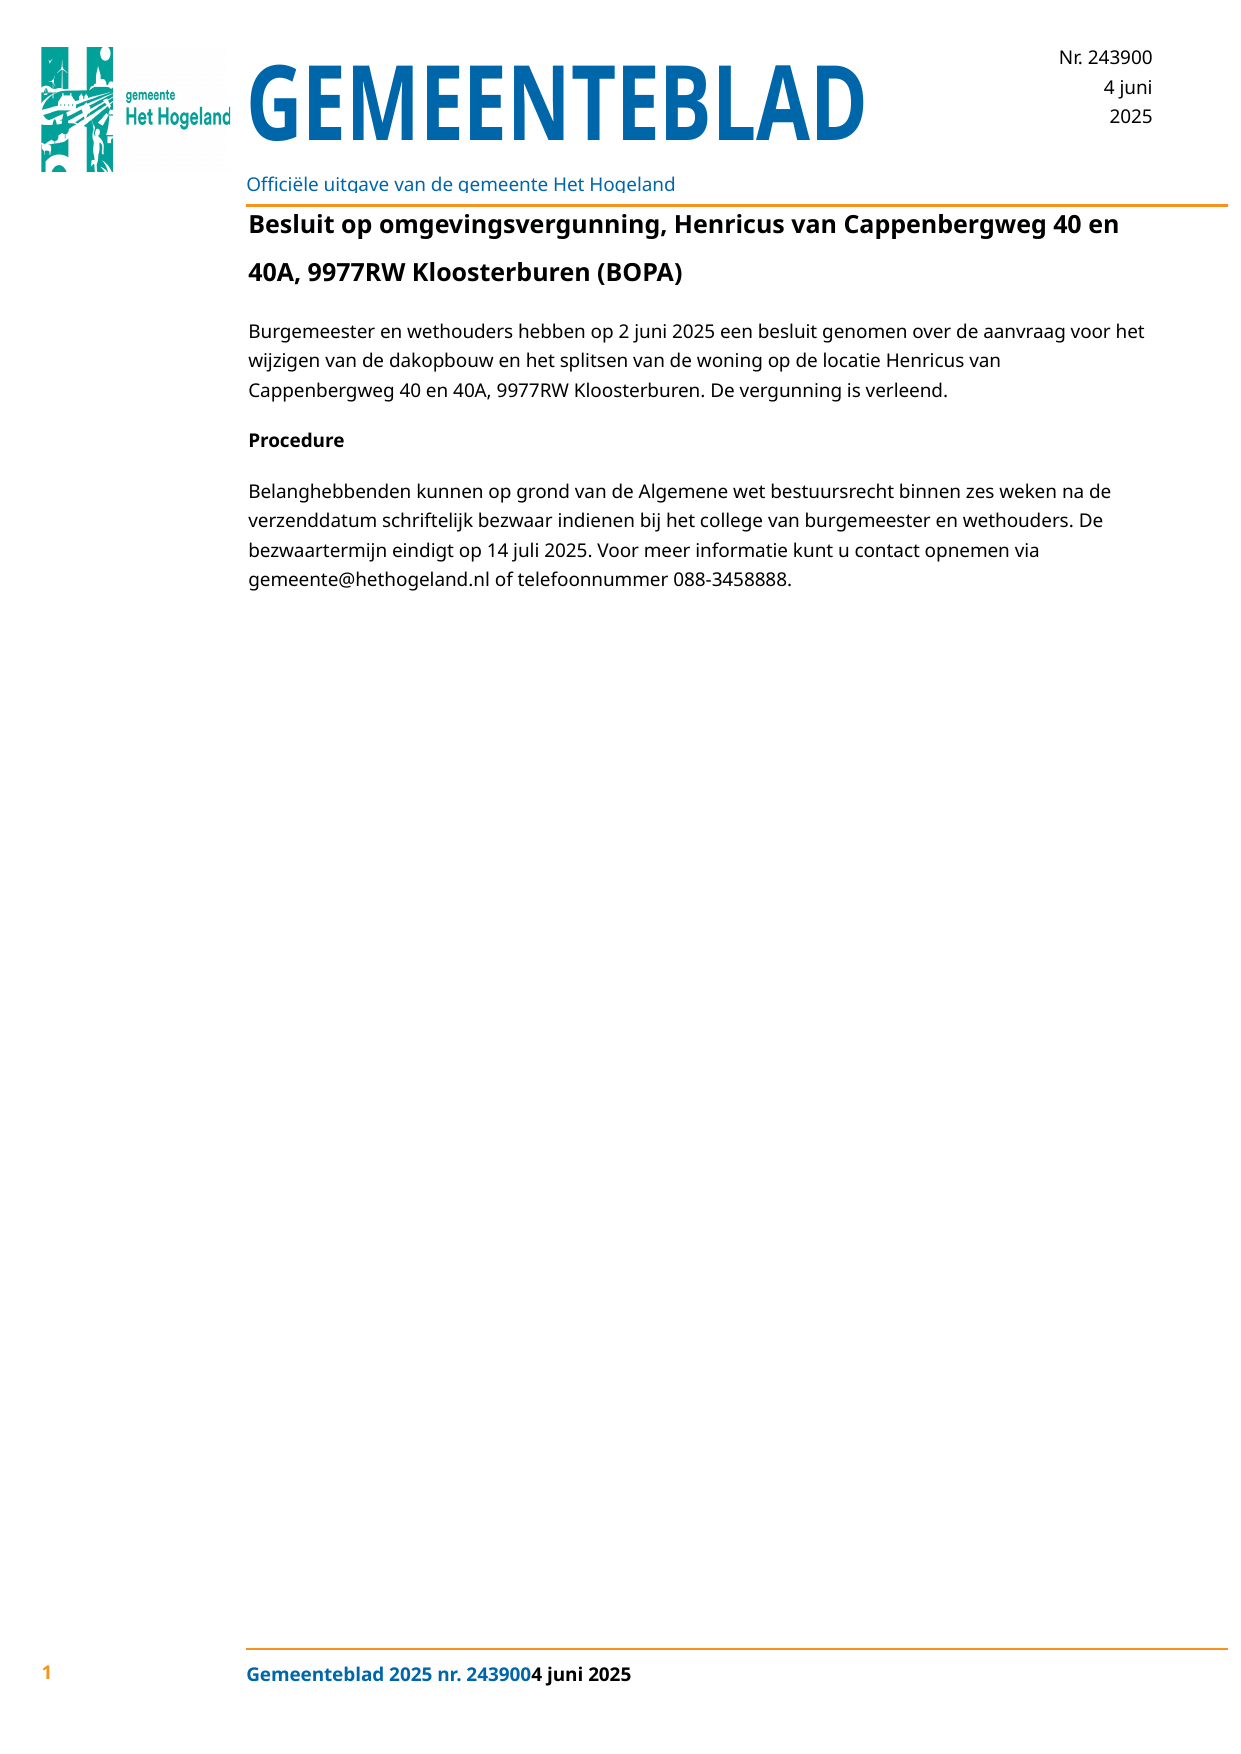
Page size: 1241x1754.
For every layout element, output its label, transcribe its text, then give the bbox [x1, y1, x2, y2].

text Belanghebbenden kunnen op grond van de Algemene wet bestuursrecht binnen zes weken na de verzenddatum schriftelijk bezwaar indienen bij het college van burgemeester en wethouders. De bezwaartermijn eindigt op 14 juli 2025. Voor meer informatie kunt u contact opnemen via gemeente@hethogeland.nl of telefoonnummer 088-3458888. [248, 478, 1152, 592]
text Burgemeester en wethouders hebben op 2 juni 2025 een besluit genomen over de aanvraag voor het wijzigen van de dakopbouw en het splitsen van de woning op de locatie Henricus van Cappenbergweg 40 en 40A, 9977RW Kloosterburen. De vergunning is verleend. [248, 318, 1152, 403]
text Procedure [248, 427, 1152, 453]
text Besluit op omgevingsvergunning, Henricus van Cappenbergweg 40 en 40A, 9977RW Kloosterburen (BOPA) [248, 207, 1152, 288]
picture [41, 47, 231, 172]
